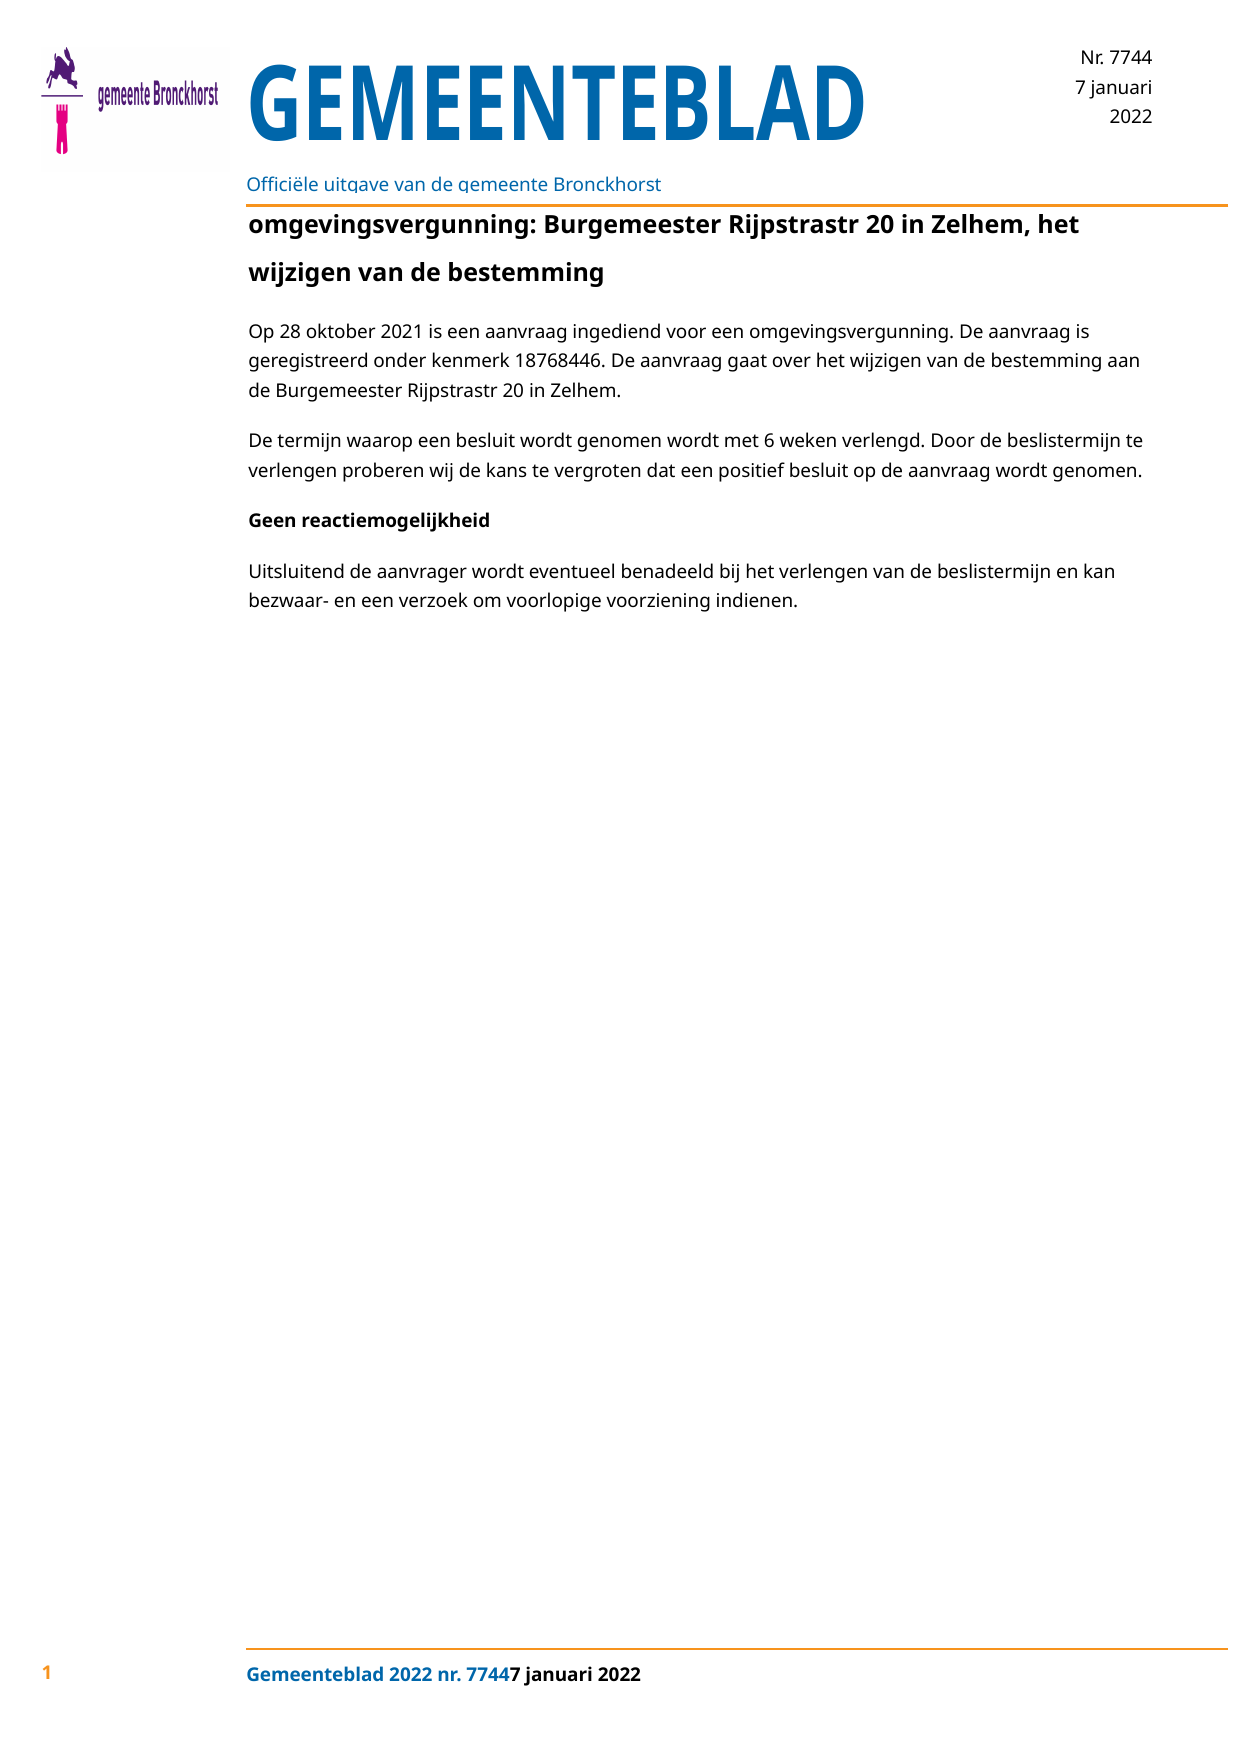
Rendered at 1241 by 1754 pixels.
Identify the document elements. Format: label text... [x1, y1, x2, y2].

text omgevingsvergunning: Burgemeester Rijpstrastr 20 in Zelhem, het wijzigen van de bestemming [248, 207, 1152, 288]
text Geen reactiemogelijkheid [248, 507, 1152, 533]
text Op 28 oktober 2021 is een aanvraag ingediend voor een omgevingsvergunning. De aanvraag is geregistreerd onder kenmerk 18768446. De aanvraag gaat over het wijzigen van de bestemming aan de Burgemeester Rijpstrastr 20 in Zelhem. [248, 318, 1152, 403]
text Uitsluitend de aanvrager wordt eventueel benadeeld bij het verlengen van de beslistermijn en kan bezwaar- en een verzoek om voorlopige voorziening indienen. [248, 558, 1152, 613]
text De termijn waarop een besluit wordt genomen wordt met 6 weken verlengd. Door de beslistermijn te verlengen proberen wij de kans te vergroten dat een positief besluit op de aanvraag wordt genomen. [248, 427, 1152, 483]
picture [41, 47, 231, 172]
